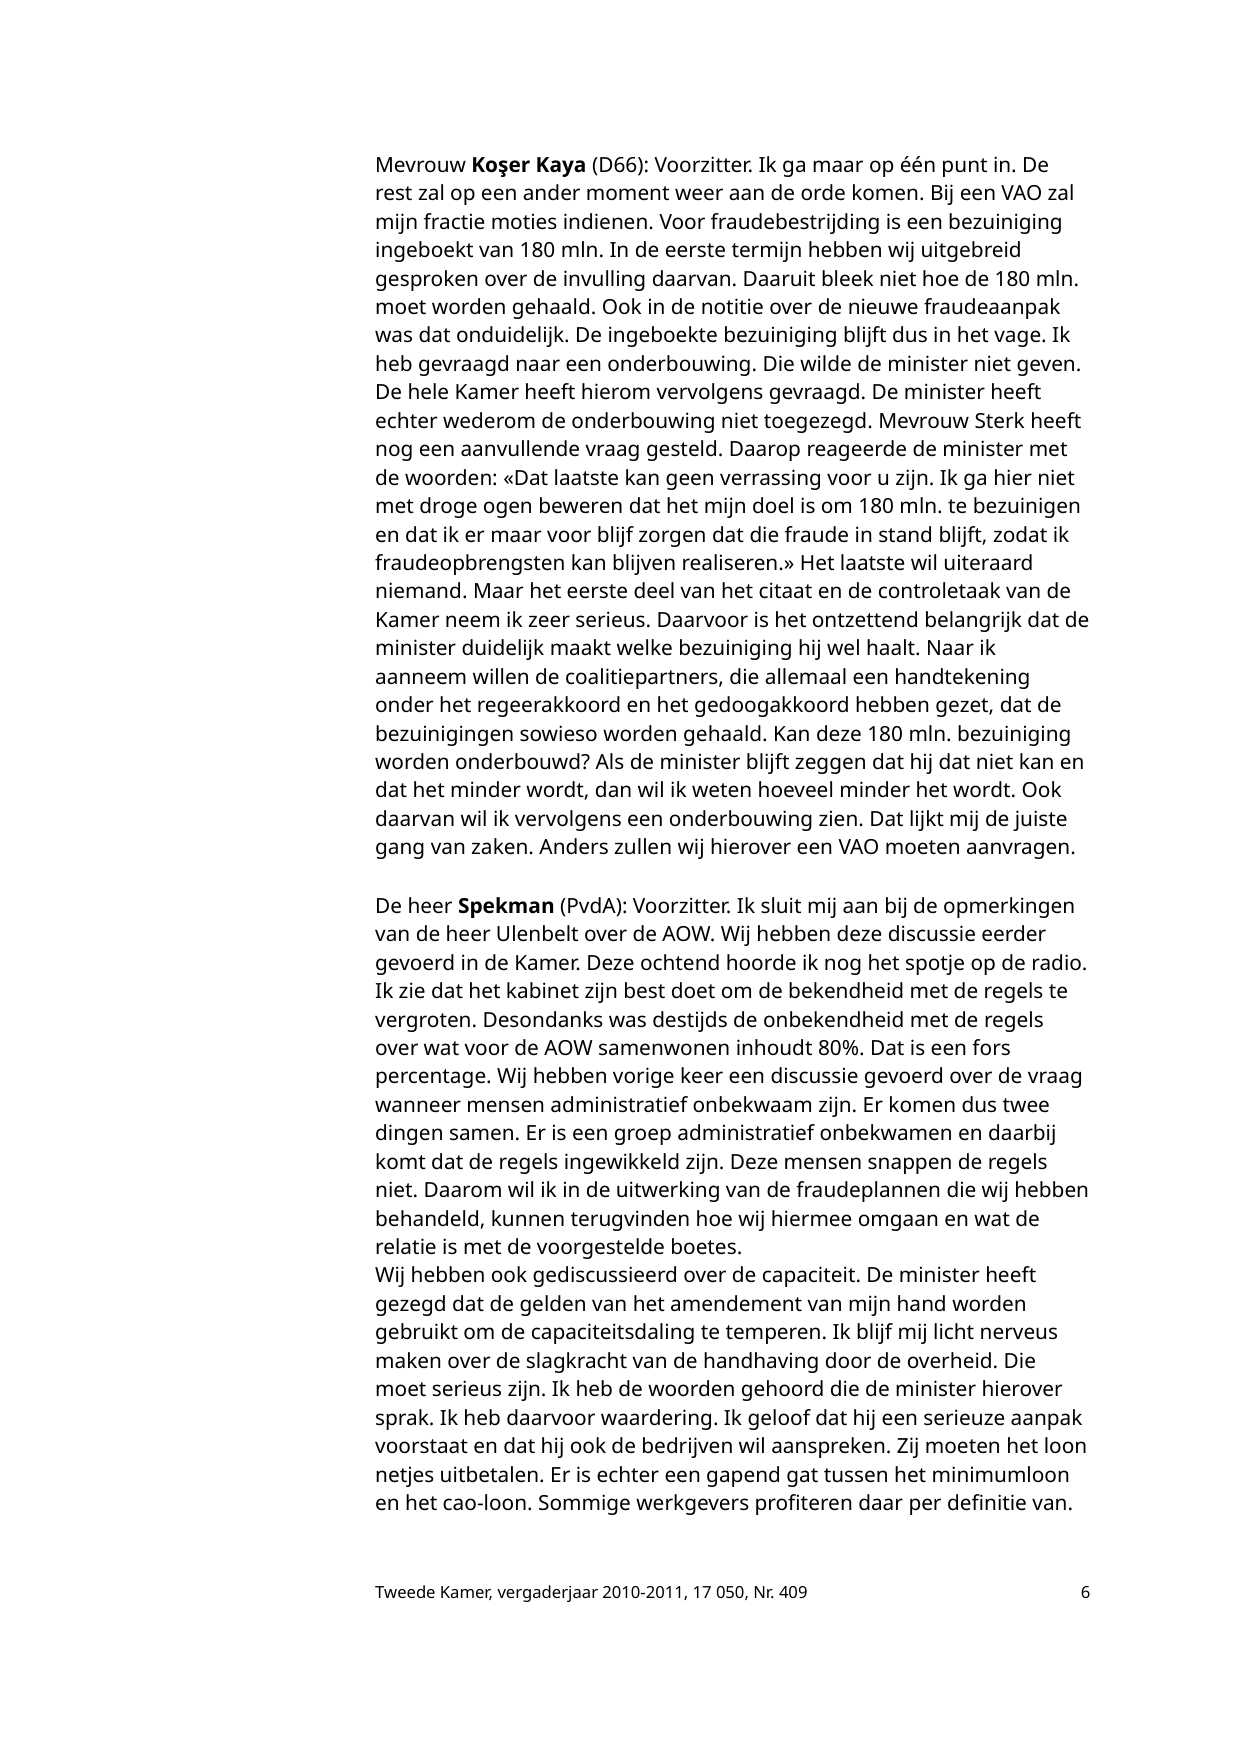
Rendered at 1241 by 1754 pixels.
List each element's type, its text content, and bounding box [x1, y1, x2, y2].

text Mevrouw Koşer Kaya (D66): Voorzitter. Ik ga maar op één punt in. De rest zal op een ander moment weer aan de orde komen. Bij een VAO zal mijn fractie moties indienen. Voor fraudebestrijding is een bezuiniging ingeboekt van 180 mln. In de eerste termijn hebben wij uitgebreid gesproken over de invulling daarvan. Daaruit bleek niet hoe de 180 mln. moet worden gehaald. Ook in de notitie over de nieuwe fraudeaanpak was dat onduidelijk. De ingeboekte bezuiniging blijft dus in het vage. Ik heb gevraagd naar een onderbouwing. Die wilde de minister niet geven. De hele Kamer heeft hierom vervolgens gevraagd. De minister heeft echter wederom de onderbouwing niet toegezegd. Mevrouw Sterk heeft nog een aanvullende vraag gesteld. Daarop reageerde de minister met de woorden: «Dat laatste kan geen verrassing voor u zijn. Ik ga hier niet met droge ogen beweren dat het mijn doel is om 180 mln. te bezuinigen en dat ik er maar voor blijf zorgen dat die fraude in stand blijft, zodat ik fraudeopbrengsten kan blijven realiseren.» Het laatste wil uiteraard niemand. Maar het eerste deel van het citaat en de controletaak van de Kamer neem ik zeer serieus. Daarvoor is het ontzettend belangrijk dat de minister duidelijk maakt welke bezuiniging hij wel haalt. Naar ik aanneem willen de coalitiepartners, die allemaal een handtekening onder het regeerakkoord en het gedoogakkoord hebben gezet, dat de bezuinigingen sowieso worden gehaald. Kan deze 180 mln. bezuiniging worden onderbouwd? Als de minister blijft zeggen dat hij dat niet kan en dat het minder wordt, dan wil ik weten hoeveel minder het wordt. Ook daarvan wil ik vervolgens een onderbouwing zien. Dat lijkt mij de juiste gang van zaken. Anders zullen wij hierover een VAO moeten aanvragen. [375, 150, 1090, 861]
text De heer Spekman (PvdA): Voorzitter. Ik sluit mij aan bij de opmerkingen van de heer Ulenbelt over de AOW. Wij hebben deze discussie eerder gevoerd in de Kamer. Deze ochtend hoorde ik nog het spotje op de radio. Ik zie dat het kabinet zijn best doet om de bekendheid met de regels te vergroten. Desondanks was destijds de onbekendheid met de regels over wat voor de AOW samenwonen inhoudt 80%. Dat is een fors percentage. Wij hebben vorige keer een discussie gevoerd over de vraag wanneer mensen administratief onbekwaam zijn. Er komen dus twee dingen samen. Er is een groep administratief onbekwamen en daarbij komt dat de regels ingewikkeld zijn. Deze mensen snappen de regels niet. Daarom wil ik in de uitwerking van de fraudeplannen die wij hebben behandeld, kunnen terugvinden hoe wij hiermee omgaan en wat de relatie is met de voorgestelde boetes. [375, 891, 1090, 1261]
text Wij hebben ook gediscussieerd over de capaciteit. De minister heeft gezegd dat de gelden van het amendement van mijn hand worden gebruikt om de capaciteitsdaling te temperen. Ik blijf mij licht nerveus maken over de slagkracht van de handhaving door de overheid. Die moet serieus zijn. Ik heb de woorden gehoord die de minister hierover sprak. Ik heb daarvoor waardering. Ik geloof dat hij een serieuze aanpak voorstaat en dat hij ook de bedrijven wil aanspreken. Zij moeten het loon netjes uitbetalen. Er is echter een gapend gat tussen het minimumloon en het cao-loon. Sommige werkgevers profiteren daar per definitie van. [375, 1261, 1090, 1517]
